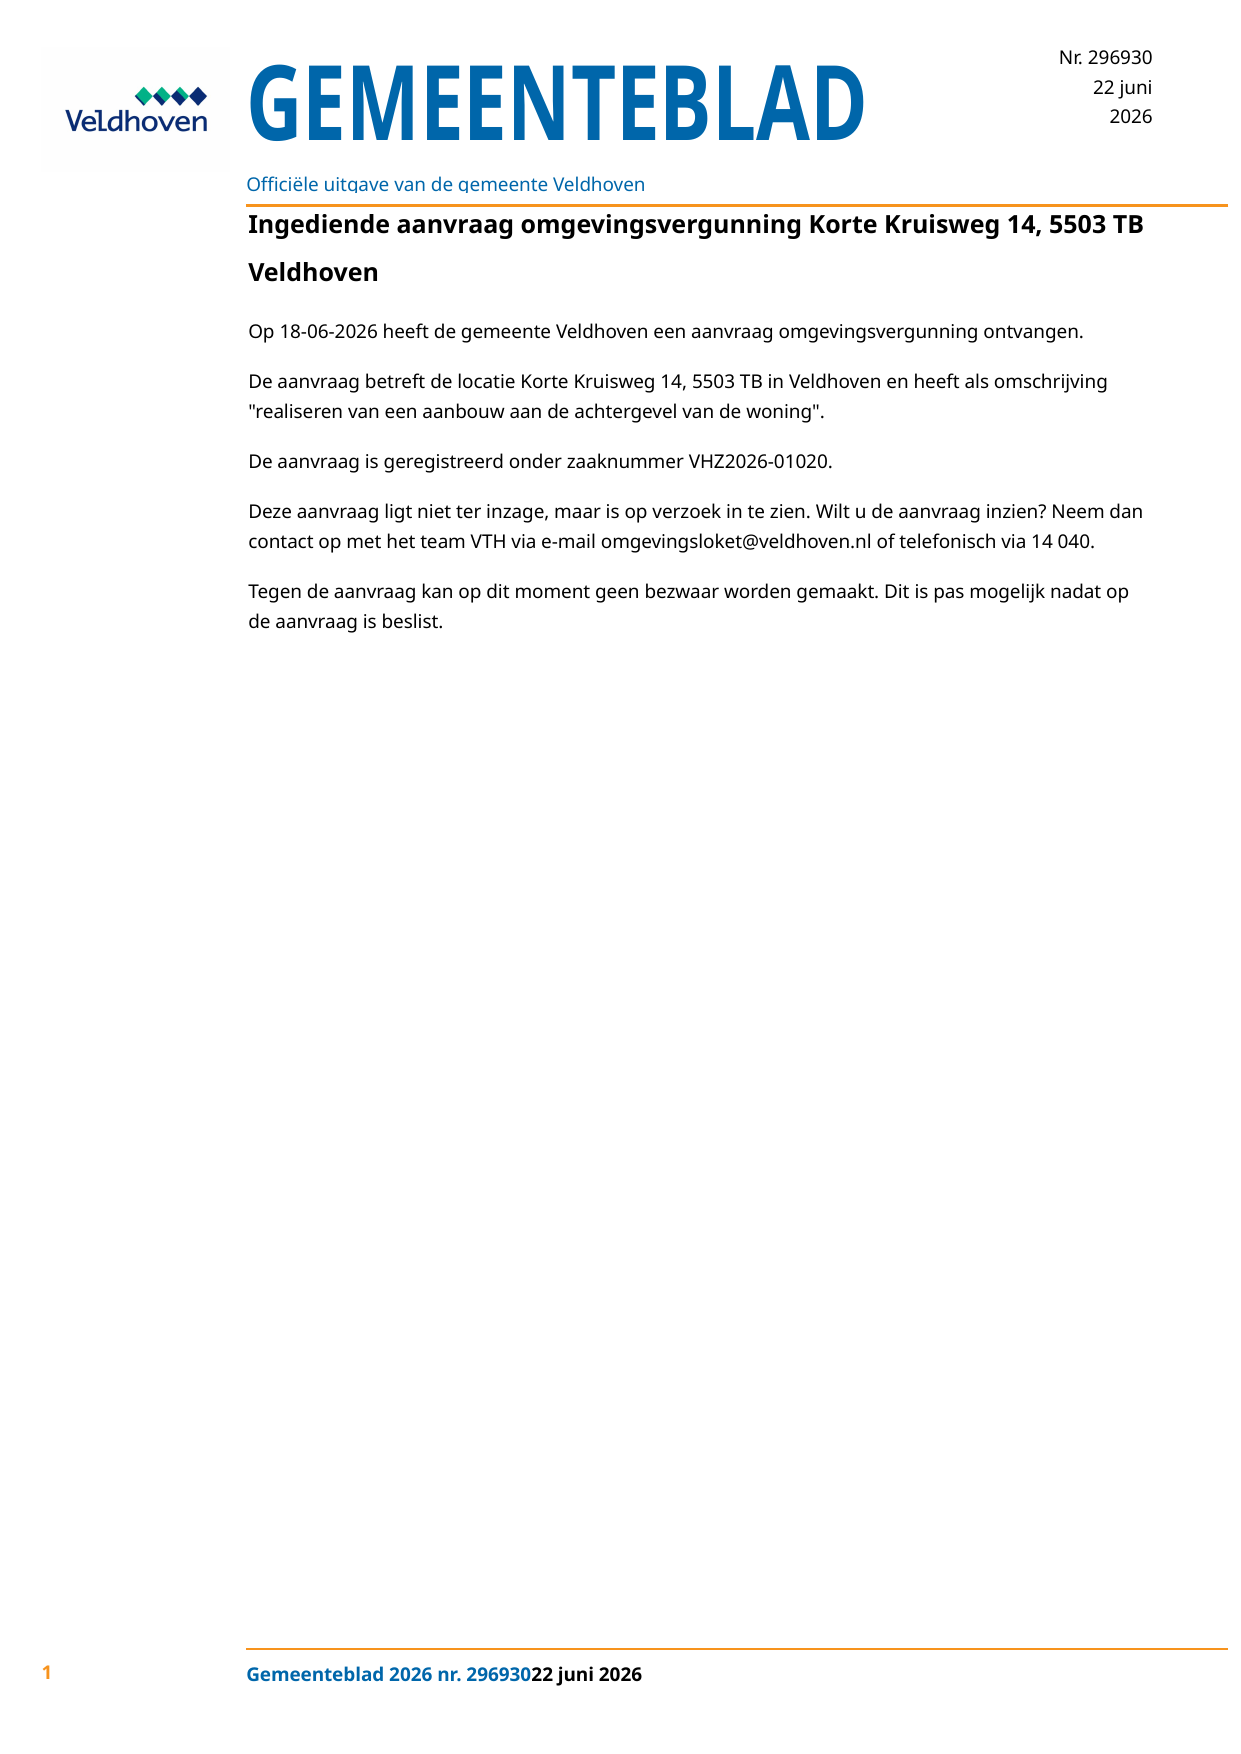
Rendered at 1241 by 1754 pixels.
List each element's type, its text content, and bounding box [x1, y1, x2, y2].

text Deze aanvraag ligt niet ter inzage, maar is op verzoek in te zien. Wilt u de aanvraag inzien? Neem dan contact op met het team VTH via e-mail omgevingsloket@veldhoven.nl of telefonisch via 14 040. [248, 499, 1152, 554]
text De aanvraag is geregistreerd onder zaaknummer VHZ2026-01020. [248, 448, 1152, 474]
text De aanvraag betreft de locatie Korte Kruisweg 14, 5503 TB in Veldhoven en heeft als omschrijving "realiseren van een aanbouw aan de achtergevel van de woning". [248, 368, 1152, 424]
text Op 18-06-2026 heeft de gemeente Veldhoven een aanvraag omgevingsvergunning ontvangen. [248, 318, 1152, 344]
picture [41, 47, 231, 172]
text Tegen de aanvraag kan op dit moment geen bezwaar worden gemaakt. Dit is pas mogelijk nadat op de aanvraag is beslist. [248, 579, 1152, 634]
text Ingediende aanvraag omgevingsvergunning Korte Kruisweg 14, 5503 TB Veldhoven [248, 207, 1152, 288]
